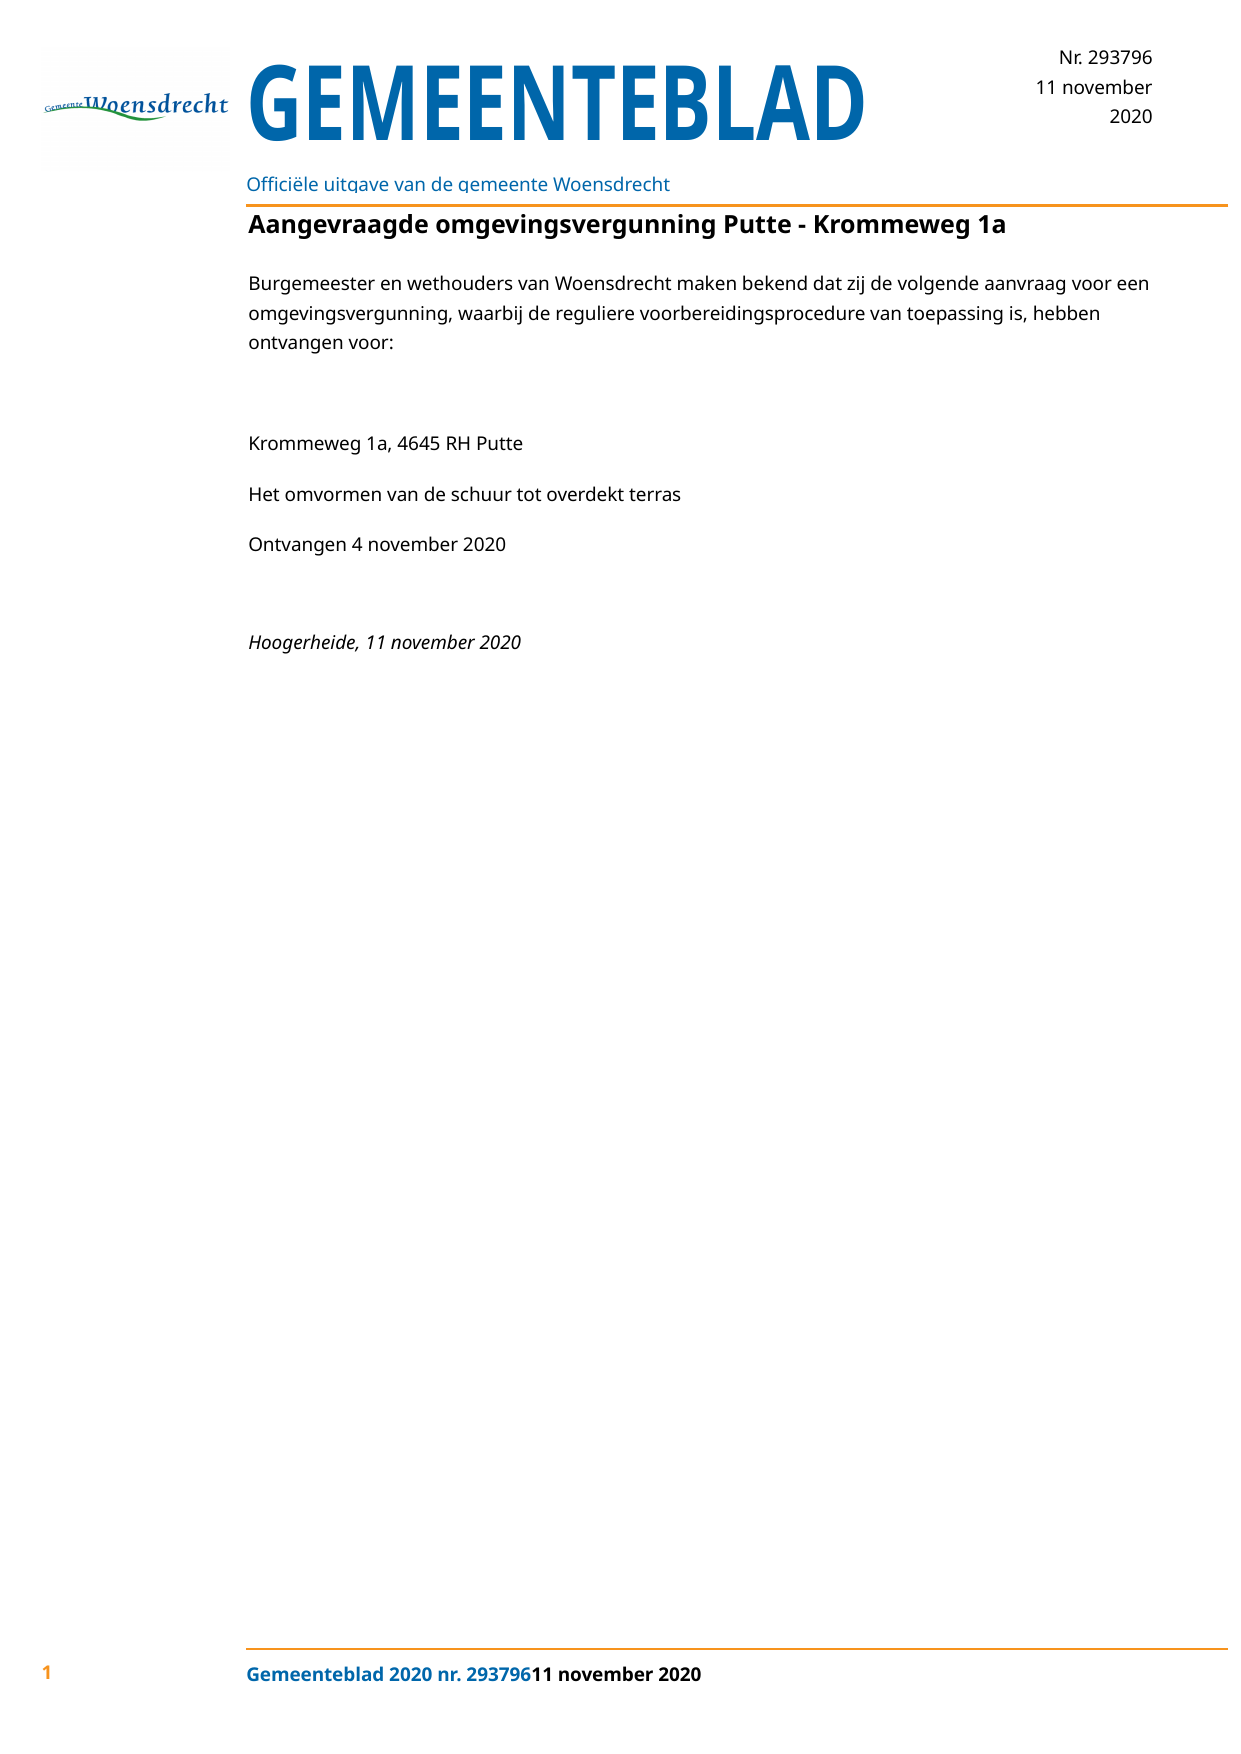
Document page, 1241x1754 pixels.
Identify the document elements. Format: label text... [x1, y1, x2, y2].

text Hoogerheide, 11 november 2020 [248, 629, 1152, 655]
text Aangevraagde omgevingsvergunning Putte - Krommeweg 1a [248, 207, 1152, 241]
picture [41, 47, 231, 172]
text Ontvangen 4 november 2020 [248, 531, 1152, 557]
text Het omvormen van de schuur tot overdekt terras [248, 481, 1152, 506]
text Krommeweg 1a, 4645 RH Putte [248, 430, 1152, 456]
text Burgemeester en wethouders van Woensdrecht maken bekend dat zij de volgende aanvraag voor een omgevingsvergunning, waarbij de reguliere voorbereidingsprocedure van toepassing is, hebben ontvangen voor: [248, 270, 1152, 355]
